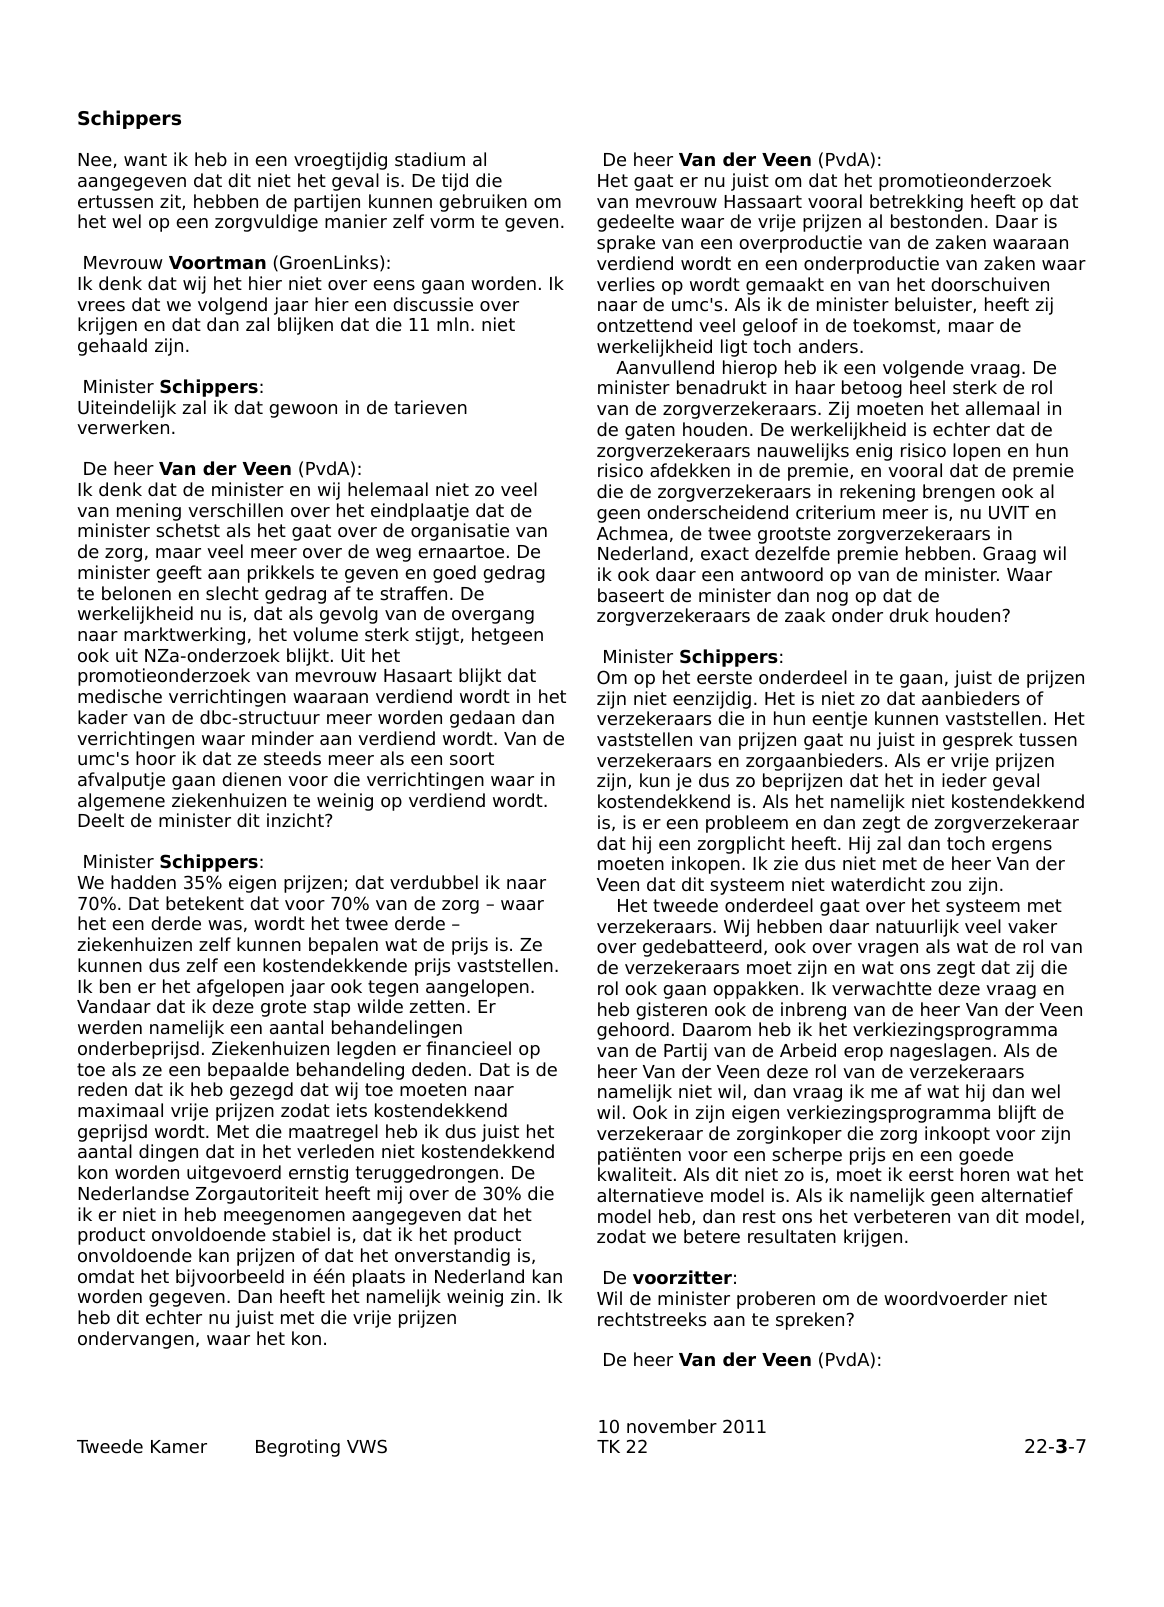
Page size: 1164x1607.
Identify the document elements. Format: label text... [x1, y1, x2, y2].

text Ik denk dat de minister en wij helemaal niet zo veel van mening verschillen over het eindplaatje dat de minister schetst als het gaat over de organisatie van de zorg, maar veel meer over de weg ernaartoe. De minister geeft aan prikkels te geven en goed gedrag te belonen en slecht gedrag af te straffen. De werkelijkheid nu is, dat als gevolg van de overgang naar marktwerking, het volume sterk stijgt, hetgeen ook uit NZa-onderzoek blijkt. Uit het promotieonderzoek van mevrouw Hasaart blijkt dat medische verrichtingen waaraan verdiend wordt in het kader van de dbc-structuur meer worden gedaan dan verrichtingen waar minder aan verdiend wordt. Van de umc's hoor ik dat ze steeds meer als een soort afvalputje gaan dienen voor die verrichtingen waar in algemene ziekenhuizen te weinig op verdiend wordt. Deelt de minister dit inzicht? [77, 480, 567, 832]
text We hadden 35% eigen prijzen; dat verdubbel ik naar 70%. Dat betekent dat voor 70% van de zorg – waar het een derde was, wordt het twee derde – ziekenhuizen zelf kunnen bepalen wat de prijs is. Ze kunnen dus zelf een kostendekkende prijs vaststellen. Ik ben er het afgelopen jaar ook tegen aangelopen. Vandaar dat ik deze grote stap wilde zetten. Er werden namelijk een aantal behandelingen onderbeprijsd. Ziekenhuizen legden er financieel op toe als ze een bepaalde behandeling deden. Dat is de reden dat ik heb gezegd dat wij toe moeten naar maximaal vrije prijzen zodat iets kostendekkend geprijsd wordt. Met die maatregel heb ik dus juist het aantal dingen dat in het verleden niet kostendekkend kon worden uitgevoerd ernstig teruggedrongen. De Nederlandse Zorgautoriteit heeft mij over de 30% die ik er niet in heb meegenomen aangegeven dat het product onvoldoende stabiel is, dat ik het product onvoldoende kan prijzen of dat het onverstandig is, omdat het bijvoorbeeld in één plaats in Nederland kan worden gegeven. Dan heeft het namelijk weinig zin. Ik heb dit echter nu juist met die vrije prijzen ondervangen, waar het kon. [77, 873, 567, 1349]
text Uiteindelijk zal ik dat gewoon in de tarieven verwerken. [77, 397, 567, 439]
text De heer Van der Veen (PvdA): [596, 1350, 1087, 1371]
text Minister Schippers: [77, 852, 567, 873]
text Het gaat er nu juist om dat het promotieonderzoek van mevrouw Hassaart vooral betrekking heeft op dat gedeelte waar de vrije prijzen al bestonden. Daar is sprake van een overproductie van de zaken waaraan verdiend wordt en een onderproductie van zaken waar verlies op wordt gemaakt en van het doorschuiven naar de umc's. Als ik de minister beluister, heeft zij ontzettend veel geloof in de toekomst, maar de werkelijkheid ligt toch anders. [596, 171, 1087, 357]
text Ik denk dat wij het hier niet over eens gaan worden. Ik vrees dat we volgend jaar hier een discussie over krijgen en dat dan zal blijken dat die 11 mln. niet gehaald zijn. [77, 274, 567, 357]
text Minister Schippers: [77, 377, 567, 397]
text Nee, want ik heb in een vroegtijdig stadium al aangegeven dat dit niet het geval is. De tijd die ertussen zit, hebben de partijen kunnen gebruiken om het wel op een zorgvuldige manier zelf vorm te geven. [77, 150, 567, 233]
text De voorzitter: [596, 1268, 1087, 1289]
text Aanvullend hierop heb ik een volgende vraag. De minister benadrukt in haar betoog heel sterk de rol van de zorgverzekeraars. Zij moeten het allemaal in de gaten houden. De werkelijkheid is echter dat de zorgverzekeraars nauwelijks enig risico lopen en hun risico afdekken in de premie, en vooral dat de premie die de zorgverzekeraars in rekening brengen ook al geen onderscheidend criterium meer is, nu UVIT en Achmea, de twee grootste zorgverzekeraars in Nederland, exact dezelfde premie hebben. Graag wil ik ook daar een antwoord op van de minister. Waar baseert de minister dan nog op dat de zorgverzekeraars de zaak onder druk houden? [596, 357, 1087, 627]
text De heer Van der Veen (PvdA): [77, 459, 567, 480]
text De heer Van der Veen (PvdA): [596, 150, 1087, 171]
text Mevrouw Voortman (GroenLinks): [77, 253, 567, 274]
text Wil de minister proberen om de woordvoerder niet rechtstreeks aan te spreken? [596, 1289, 1087, 1330]
text Het tweede onderdeel gaat over het systeem met verzekeraars. Wij hebben daar natuurlijk veel vaker over gedebatteerd, ook over vragen als wat de rol van de verzekeraars moet zijn en wat ons zegt dat zij die rol ook gaan oppakken. Ik verwachtte deze vraag en heb gisteren ook de inbreng van de heer Van der Veen gehoord. Daarom heb ik het verkiezingsprogramma van de Partij van de Arbeid erop nageslagen. Als de heer Van der Veen deze rol van de verzekeraars namelijk niet wil, dan vraag ik me af wat hij dan wel wil. Ook in zijn eigen verkiezingsprogramma blijft de verzekeraar de zorginkoper die zorg inkoopt voor zijn patiënten voor een scherpe prijs en een goede kwaliteit. Als dit niet zo is, moet ik eerst horen wat het alternatieve model is. Als ik namelijk geen alternatief model heb, dan rest ons het verbeteren van dit model, zodat we betere resultaten krijgen. [596, 896, 1087, 1248]
text Om op het eerste onderdeel in te gaan, juist de prijzen zijn niet eenzijdig. Het is niet zo dat aanbieders of verzekeraars die in hun eentje kunnen vaststellen. Het vaststellen van prijzen gaat nu juist in gesprek tussen verzekeraars en zorgaanbieders. Als er vrije prijzen zijn, kun je dus zo beprijzen dat het in ieder geval kostendekkend is. Als het namelijk niet kostendekkend is, is er een probleem en dan zegt de zorgverzekeraar dat hij een zorgplicht heeft. Hij zal dan toch ergens moeten inkopen. Ik zie dus niet met de heer Van der Veen dat dit systeem niet waterdicht zou zijn. [596, 668, 1087, 896]
text Minister Schippers: [596, 647, 1087, 668]
